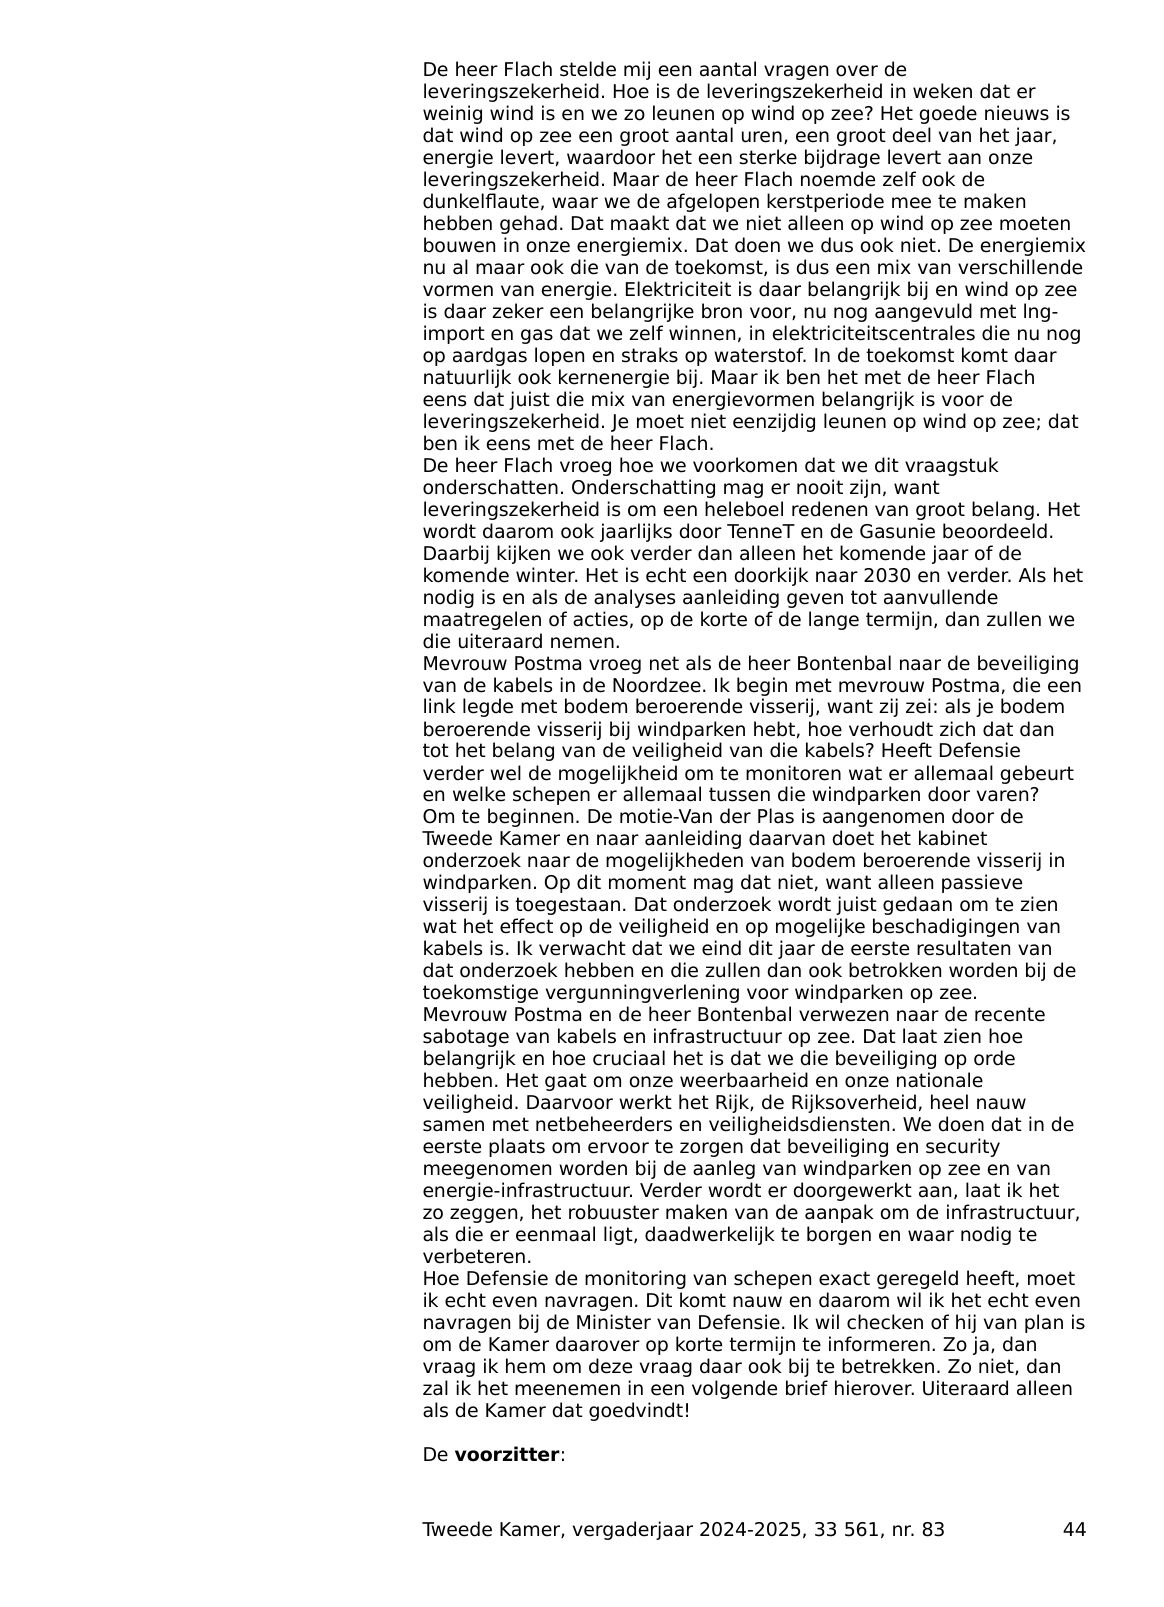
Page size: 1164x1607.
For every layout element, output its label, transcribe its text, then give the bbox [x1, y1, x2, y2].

text De heer Flach vroeg hoe we voorkomen dat we dit vraagstuk onderschatten. Onderschatting mag er nooit zijn, want leveringszekerheid is om een heleboel redenen van groot belang. Het wordt daarom ook jaarlijks door TenneT en de Gasunie beoordeeld. Daarbij kijken we ook verder dan alleen het komende jaar of de komende winter. Het is echt een doorkijk naar 2030 en verder. Als het nodig is en als de analyses aanleiding geven tot aanvullende maatregelen of acties, op de korte of de lange termijn, dan zullen we die uiteraard nemen. [422, 455, 1087, 652]
text Mevrouw Postma en de heer Bontenbal verwezen naar de recente sabotage van kabels en infrastructuur op zee. Dat laat zien hoe belangrijk en hoe cruciaal het is dat we die beveiliging op orde hebben. Het gaat om onze weerbaarheid en onze nationale veiligheid. Daarvoor werkt het Rijk, de Rijksoverheid, heel nauw samen met netbeheerders en veiligheidsdiensten. We doen dat in de eerste plaats om ervoor te zorgen dat beveiliging en security meegenomen worden bij de aanleg van windparken op zee en van energie-infrastructuur. Verder wordt er doorgewerkt aan, laat ik het zo zeggen, het robuuster maken van de aanpak om de infrastructuur, als die er eenmaal ligt, daadwerkelijk te borgen en waar nodig te verbeteren. [422, 1004, 1087, 1268]
text De heer Flach stelde mij een aantal vragen over de leveringszekerheid. Hoe is de leveringszekerheid in weken dat er weinig wind is en we zo leunen op wind op zee? Het goede nieuws is dat wind op zee een groot aantal uren, een groot deel van het jaar, energie levert, waardoor het een sterke bijdrage levert aan onze leveringszekerheid. Maar de heer Flach noemde zelf ook de dunkelflaute, waar we de afgelopen kerstperiode mee te maken hebben gehad. Dat maakt dat we niet alleen op wind op zee moeten bouwen in onze energiemix. Dat doen we dus ook niet. De energiemix nu al maar ook die van de toekomst, is dus een mix van verschillende vormen van energie. Elektriciteit is daar belangrijk bij en wind op zee is daar zeker een belangrijke bron voor, nu nog aangevuld met lng-import en gas dat we zelf winnen, in elektriciteitscentrales die nu nog op aardgas lopen en straks op waterstof. In de toekomst komt daar natuurlijk ook kernenergie bij. Maar ik ben het met de heer Flach eens dat juist die mix van energievormen belangrijk is voor de leveringszekerheid. Je moet niet eenzijdig leunen op wind op zee; dat ben ik eens met de heer Flach. [422, 59, 1087, 455]
text Hoe Defensie de monitoring van schepen exact geregeld heeft, moet ik echt even navragen. Dit komt nauw en daarom wil ik het echt even navragen bij de Minister van Defensie. Ik wil checken of hij van plan is om de Kamer daarover op korte termijn te informeren. Zo ja, dan vraag ik hem om deze vraag daar ook bij te betrekken. Zo niet, dan zal ik het meenemen in een volgende brief hierover. Uiteraard alleen als de Kamer dat goedvindt! [422, 1268, 1087, 1422]
text Om te beginnen. De motie-Van der Plas is aangenomen door de Tweede Kamer en naar aanleiding daarvan doet het kabinet onderzoek naar de mogelijkheden van bodem beroerende visserij in windparken. Op dit moment mag dat niet, want alleen passieve visserij is toegestaan. Dat onderzoek wordt juist gedaan om te zien wat het effect op de veiligheid en op mogelijke beschadigingen van kabels is. Ik verwacht dat we eind dit jaar de eerste resultaten van dat onderzoek hebben en die zullen dan ook betrokken worden bij de toekomstige vergunningverlening voor windparken op zee. [422, 806, 1087, 1004]
text Mevrouw Postma vroeg net als de heer Bontenbal naar de beveiliging van de kabels in de Noordzee. Ik begin met mevrouw Postma, die een link legde met bodem beroerende visserij, want zij zei: als je bodem beroerende visserij bij windparken hebt, hoe verhoudt zich dat dan tot het belang van de veiligheid van die kabels? Heeft Defensie verder wel de mogelijkheid om te monitoren wat er allemaal gebeurt en welke schepen er allemaal tussen die windparken door varen? [422, 652, 1087, 806]
text De voorzitter: [422, 1444, 1087, 1466]
